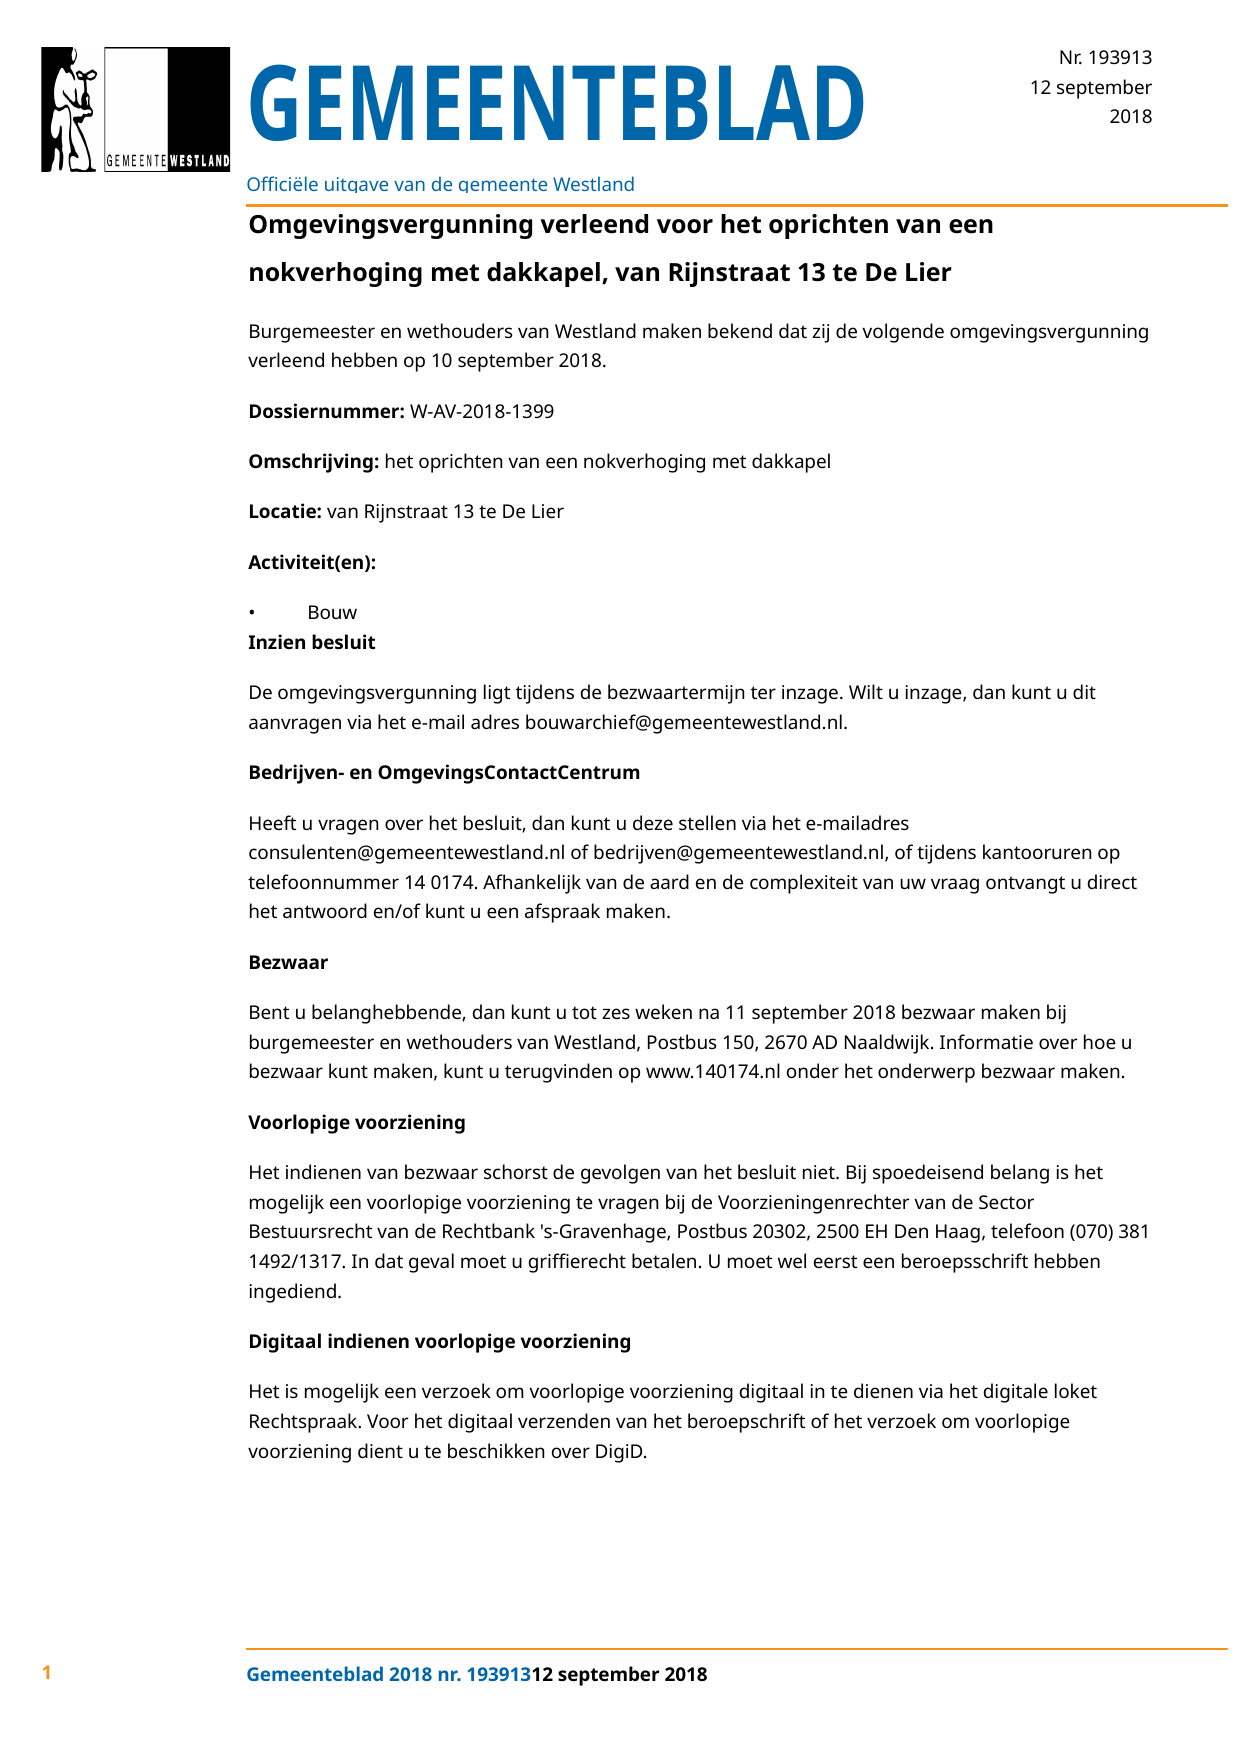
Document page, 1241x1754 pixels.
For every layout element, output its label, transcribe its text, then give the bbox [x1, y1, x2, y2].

text Bezwaar [248, 949, 1152, 975]
text Locatie: van Rijnstraat 13 te De Lier [248, 499, 1152, 524]
text Omgevingsvergunning verleend voor het oprichten van een nokverhoging met dakkapel, van Rijnstraat 13 te De Lier [248, 207, 1152, 288]
text Heeft u vragen over het besluit, dan kunt u deze stellen via het e-mailadres consulenten@gemeentewestland.nl of bedrijven@gemeentewestland.nl, of tijdens kantooruren op telefoonnummer 14 0174. Afhankelijk van de aard en de complexiteit van uw vraag ontvangt u direct het antwoord en/of kunt u een afspraak maken. [248, 810, 1152, 924]
text Bedrijven- en OmgevingsContactCentrum [248, 759, 1152, 785]
text Burgemeester en wethouders van Westland maken bekend dat zij de volgende omgevingsvergunning verleend hebben op 10 september 2018. [248, 318, 1152, 373]
text Inzien besluit [248, 629, 1152, 655]
text Dossiernummer: W-AV-2018-1399 [248, 398, 1152, 424]
text De omgevingsvergunning ligt tijdens de bezwaartermijn ter inzage. Wilt u inzage, dan kunt u dit aanvragen via het e-mail adres bouwarchief@gemeentewestland.nl. [248, 679, 1152, 735]
text Het indienen van bezwaar schorst de gevolgen van het besluit niet. Bij spoedeisend belang is het mogelijk een voorlopige voorziening te vragen bij de Voorzieningenrechter van de Sector Bestuursrecht van de Rechtbank 's-Gravenhage, Postbus 20302, 2500 EH Den Haag, telefoon (070) 381 1492/1317. In dat geval moet u griffierecht betalen. U moet wel eerst een beroepsschrift hebben ingediend. [248, 1159, 1152, 1304]
text Digitaal indienen voorlopige voorziening [248, 1328, 1152, 1354]
text Het is mogelijk een verzoek om voorlopige voorziening digitaal in te dienen via het digitale loket Rechtspraak. Voor het digitaal verzenden van het beroepschrift of het verzoek om voorlopige voorziening dient u te beschikken over DigiD. [248, 1379, 1152, 1464]
text Activiteit(en): [248, 549, 1152, 575]
text Voorlopige voorziening [248, 1109, 1152, 1135]
list Bouw [248, 599, 1152, 625]
picture [41, 47, 231, 172]
text Omschrijving: het oprichten van een nokverhoging met dakkapel [248, 448, 1152, 474]
text Bent u belanghebbende, dan kunt u tot zes weken na 11 september 2018 bezwaar maken bij burgemeester en wethouders van Westland, Postbus 150, 2670 AD Naaldwijk. Informatie over hoe u bezwaar kunt maken, kunt u terugvinden op www.140174.nl onder het onderwerp bezwaar maken. [248, 999, 1152, 1084]
